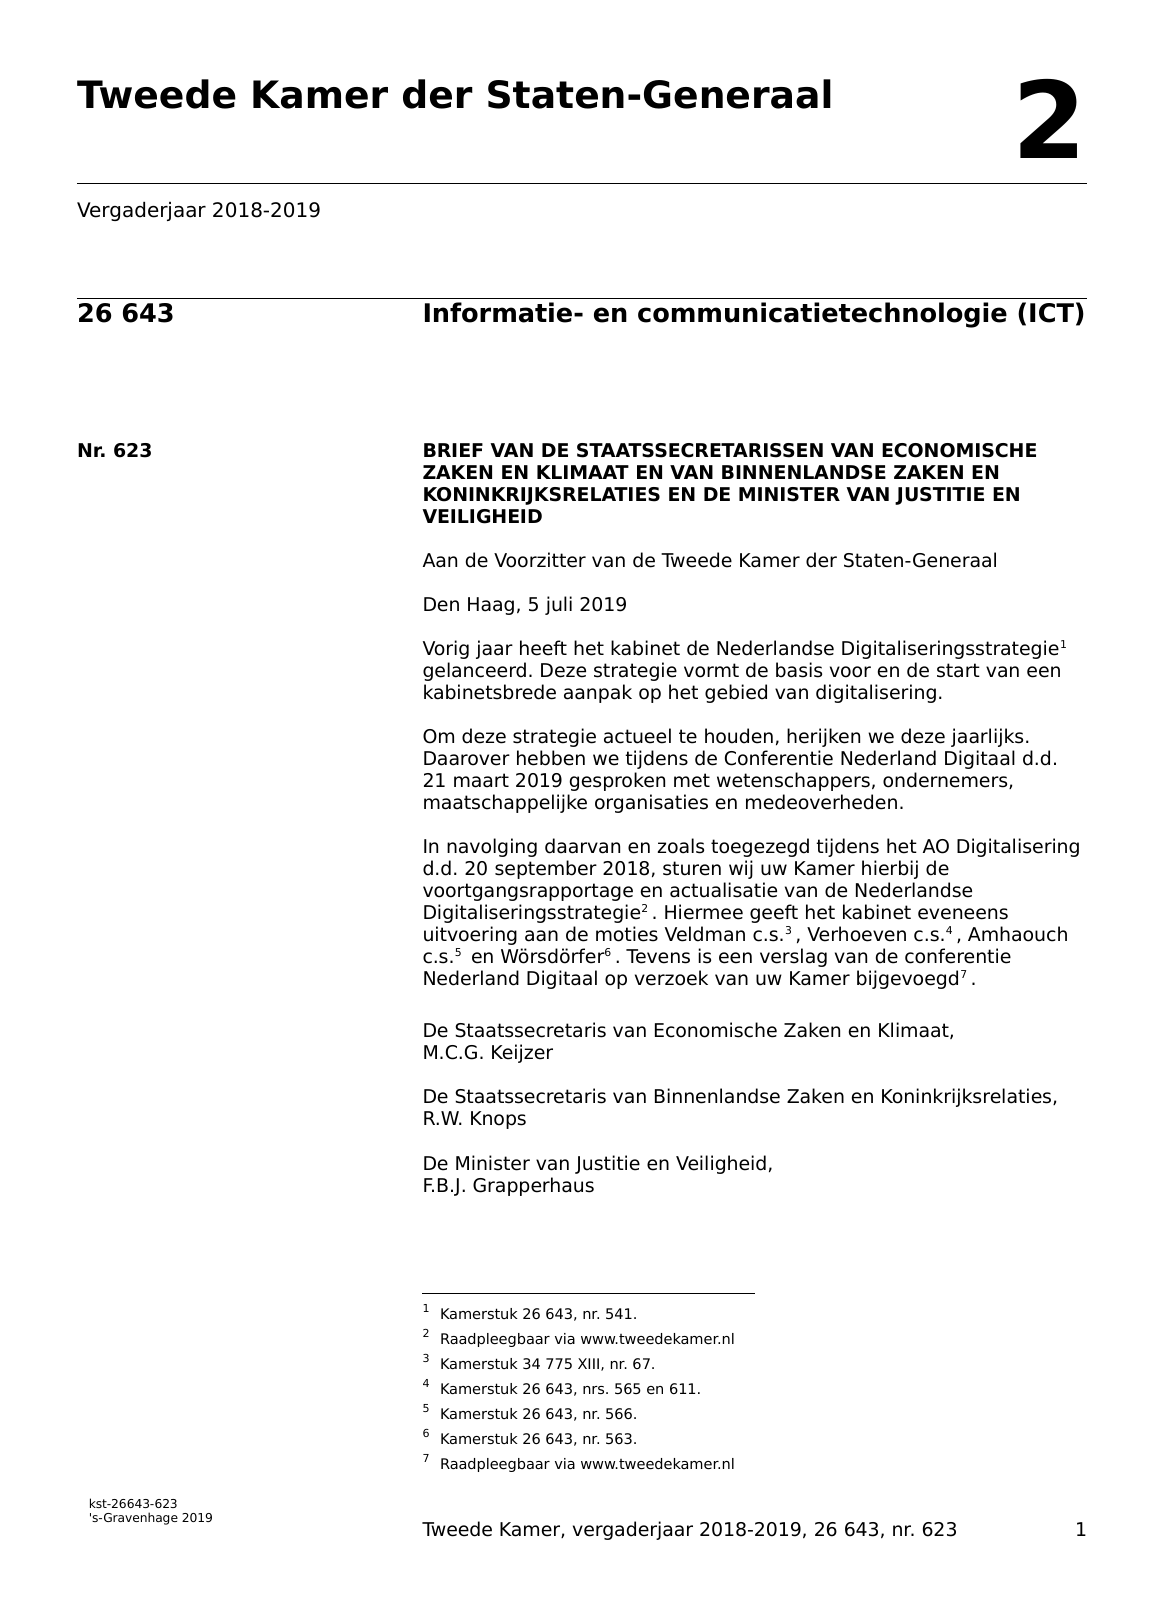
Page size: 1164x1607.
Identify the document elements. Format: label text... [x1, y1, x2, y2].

table_cell Vergaderjaar 2018-2019 [77, 184, 1087, 298]
text Kamerstuk 26 643, nrs. 565 en 611. [422, 1377, 1087, 1399]
text Den Haag, 5 juli 2019 [422, 594, 1087, 616]
table_header 2 [886, 59, 1087, 183]
text Kamerstuk 34 775 XIII, nr. 67. [422, 1352, 1087, 1374]
text Kamerstuk 26 643, nr. 541. [422, 1302, 1087, 1324]
subtitle 26 643 Informatie- en communicatietechnologie (ICT) [77, 299, 1087, 329]
text Raadpleegbaar via www.tweedekamer.nl [422, 1452, 1087, 1474]
text Aan de Voorzitter van de Tweede Kamer der Staten-Generaal [422, 550, 1087, 572]
table_header Tweede Kamer der Staten-Generaal [77, 59, 886, 183]
text De Minister van Justitie en Veiligheid, F.B.J. Grapperhaus [422, 1152, 1087, 1196]
text Raadpleegbaar via www.tweedekamer.nl [422, 1327, 1087, 1349]
text In navolging daarvan en zoals toegezegd tijdens het AO Digitalisering d.d. 20 september 2018, sturen wij uw Kamer hierbij de voortgangsrapportage en actualisatie van de Nederlandse Digitaliseringsstrategie. Hiermee geeft het kabinet eveneens uitvoering aan de moties Veldman c.s., Verhoeven c.s., Amhaouch c.s. en Wörsdörfer. Tevens is een verslag van de conferentie Nederland Digitaal op verzoek van uw Kamer bijgevoegd. [422, 836, 1087, 990]
text De Staatssecretaris van Economische Zaken en Klimaat, M.C.G. Keijzer [422, 1020, 1087, 1064]
text kst-26643-623 [88, 1497, 323, 1511]
text Kamerstuk 26 643, nr. 563. [422, 1427, 1087, 1449]
text Kamerstuk 26 643, nr. 566. [422, 1402, 1087, 1424]
text Om deze strategie actueel te houden, herijken we deze jaarlijks. Daarover hebben we tijdens de Conferentie Nederland Digitaal d.d. 21 maart 2019 gesproken met wetenschappers, ondernemers, maatschappelijke organisaties en medeoverheden. [422, 726, 1087, 814]
text De Staatssecretaris van Binnenlandse Zaken en Koninkrijksrelaties, R.W. Knops [422, 1086, 1087, 1130]
text Vorig jaar heeft het kabinet de Nederlandse Digitaliseringsstrategie gelanceerd. Deze strategie vormt de basis voor en de start van een kabinetsbrede aanpak op het gebied van digitalisering. [422, 638, 1087, 704]
text 's-Gravenhage 2019 [88, 1511, 323, 1525]
subtitle Nr. 623 BRIEF VAN DE STAATSSECRETARISSEN VAN ECONOMISCHE ZAKEN EN KLIMAAT EN VAN BINNENLANDSE ZAKEN EN KONINKRIJKSRELATIES EN DE MINISTER VAN JUSTITIE EN VEILIGHEID [77, 440, 1087, 528]
